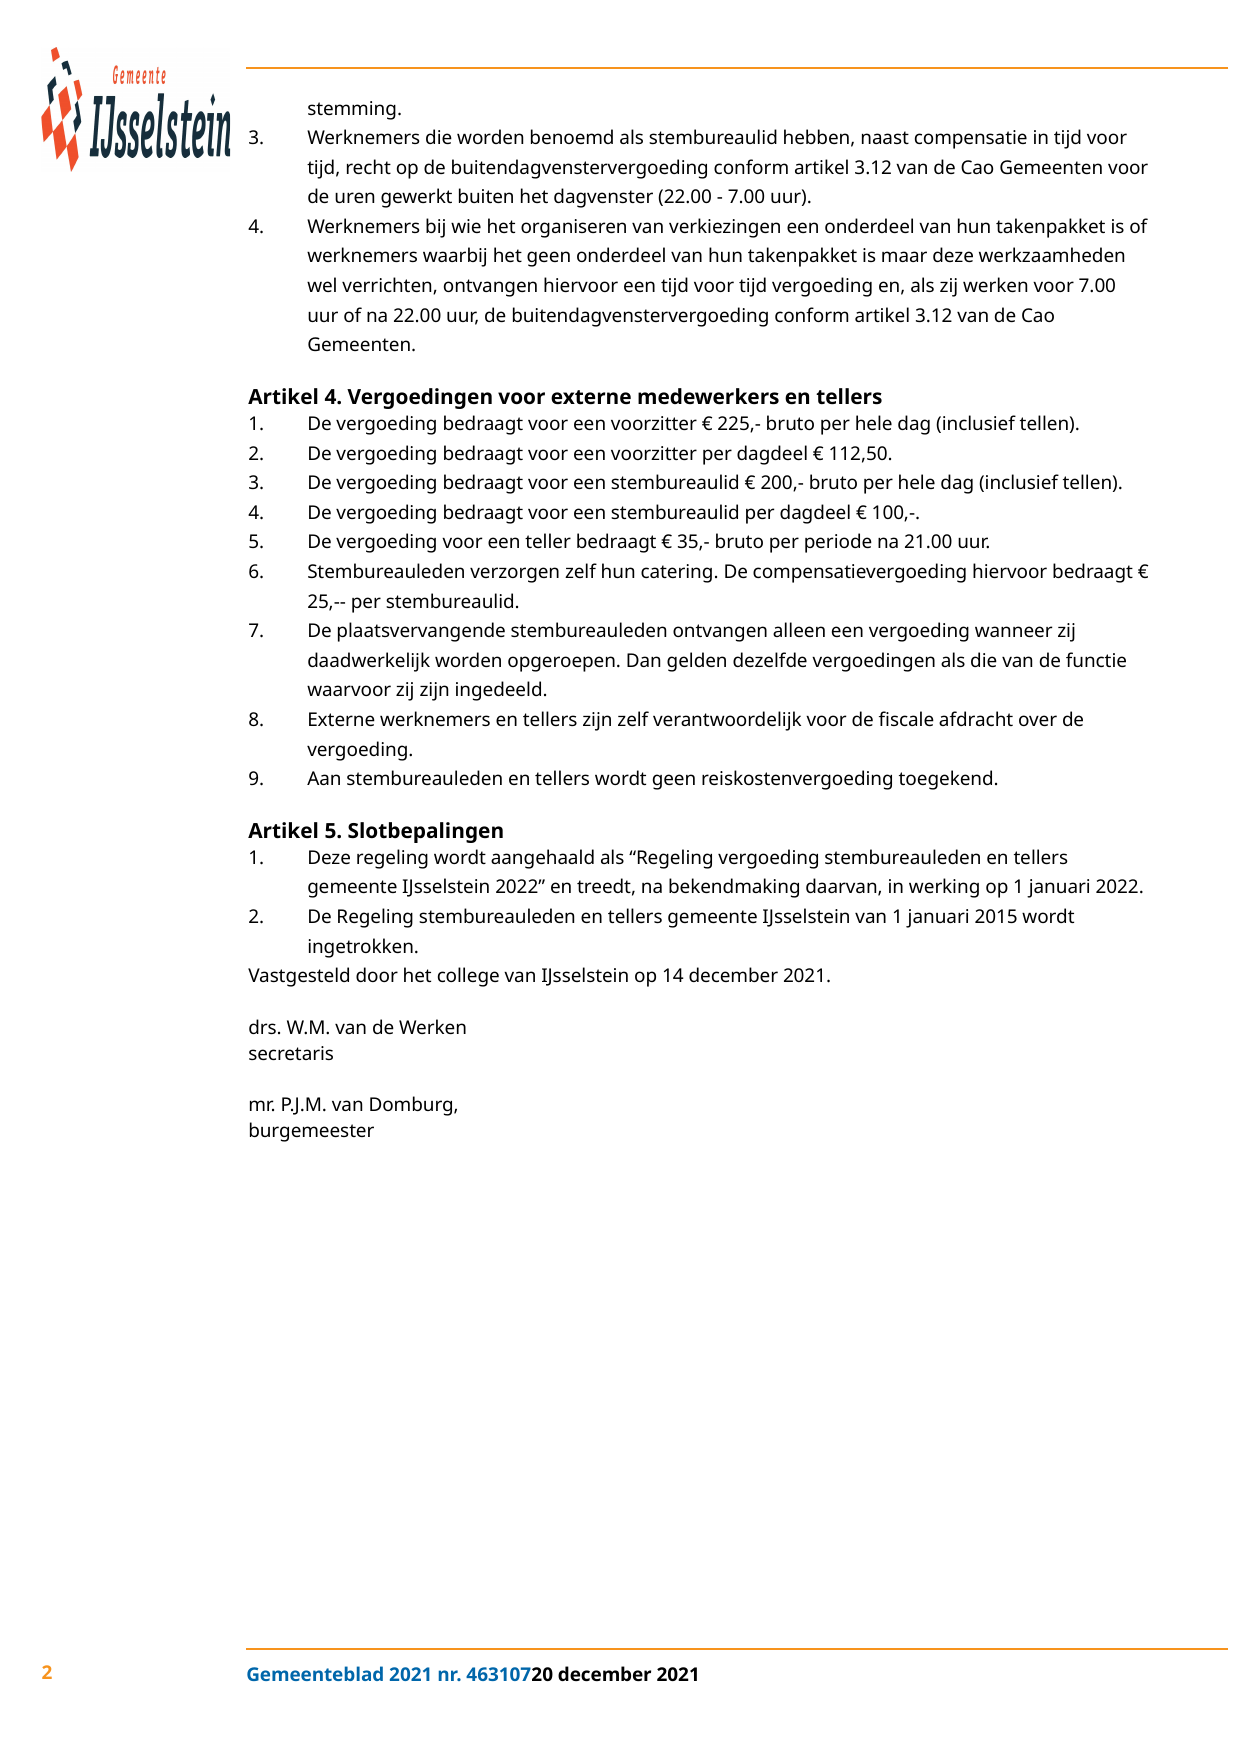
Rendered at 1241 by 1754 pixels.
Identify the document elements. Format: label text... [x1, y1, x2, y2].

list Deze regeling wordt aangehaald als “Regeling vergoeding stembureauleden en tellers gemeente IJsselstein 2022” en treedt, na bekendmaking daarvan, in werking op 1 januari 2022. [248, 844, 1152, 899]
list Aan stembureauleden en tellers wordt geen reiskostenvergoeding toegekend. [248, 765, 1152, 791]
text secretaris [248, 1040, 1152, 1065]
list De vergoeding bedraagt voor een voorzitter per dagdeel € 112,50. [248, 440, 1152, 466]
list Werknemers die worden benoemd als stembureaulid hebben, naast compensatie in tijd voor tijd, recht op de buitendagvenstervergoeding conform artikel 3.12 van de Cao Gemeenten voor de uren gewerkt buiten het dagvenster (22.00 - 7.00 uur). [248, 124, 1152, 209]
text burgemeester [248, 1117, 1152, 1143]
list Externe werknemers en tellers zijn zelf verantwoordelijk voor de fiscale afdracht over de vergoeding. [248, 706, 1152, 761]
text mr. P.J.M. van Domburg, [248, 1091, 1152, 1117]
list De Regeling stembureauleden en tellers gemeente IJsselstein van 1 januari 2015 wordt ingetrokken. [248, 903, 1152, 959]
text Artikel 5. Slotbepalingen [248, 816, 1152, 844]
text Vastgesteld door het college van IJsselstein op 14 december 2021. [248, 962, 1152, 988]
list De vergoeding bedraagt voor een stembureaulid € 200,- bruto per hele dag (inclusief tellen). [248, 469, 1152, 495]
list De vergoeding bedraagt voor een stembureaulid per dagdeel € 100,-. [248, 499, 1152, 525]
list De vergoeding voor een teller bedraagt € 35,- bruto per periode na 21.00 uur. [248, 529, 1152, 554]
list De plaatsvervangende stembureauleden ontvangen alleen een vergoeding wanneer zij daadwerkelijk worden opgeroepen. Dan gelden dezelfde vergoedingen als die van de functie waarvoor zij zijn ingedeeld. [248, 617, 1152, 702]
list Stembureauleden verzorgen zelf hun catering. De compensatievergoeding hiervoor bedraagt € 25,-- per stembureaulid. [248, 558, 1152, 613]
picture [41, 47, 231, 172]
text Artikel 4. Vergoedingen voor externe medewerkers en tellers [248, 382, 1152, 410]
list stemming. [248, 95, 1152, 121]
text drs. W.M. van de Werken [248, 1014, 1152, 1040]
list Werknemers bij wie het organiseren van verkiezingen een onderdeel van hun takenpakket is of werknemers waarbij het geen onderdeel van hun takenpakket is maar deze werkzaamheden wel verrichten, ontvangen hiervoor een tijd voor tijd vergoeding en, als zij werken voor 7.00 uur of na 22.00 uur, de buitendagvenstervergoeding conform artikel 3.12 van de Cao Gemeenten. [248, 213, 1152, 357]
list De vergoeding bedraagt voor een voorzitter € 225,- bruto per hele dag (inclusief tellen). [248, 410, 1152, 436]
